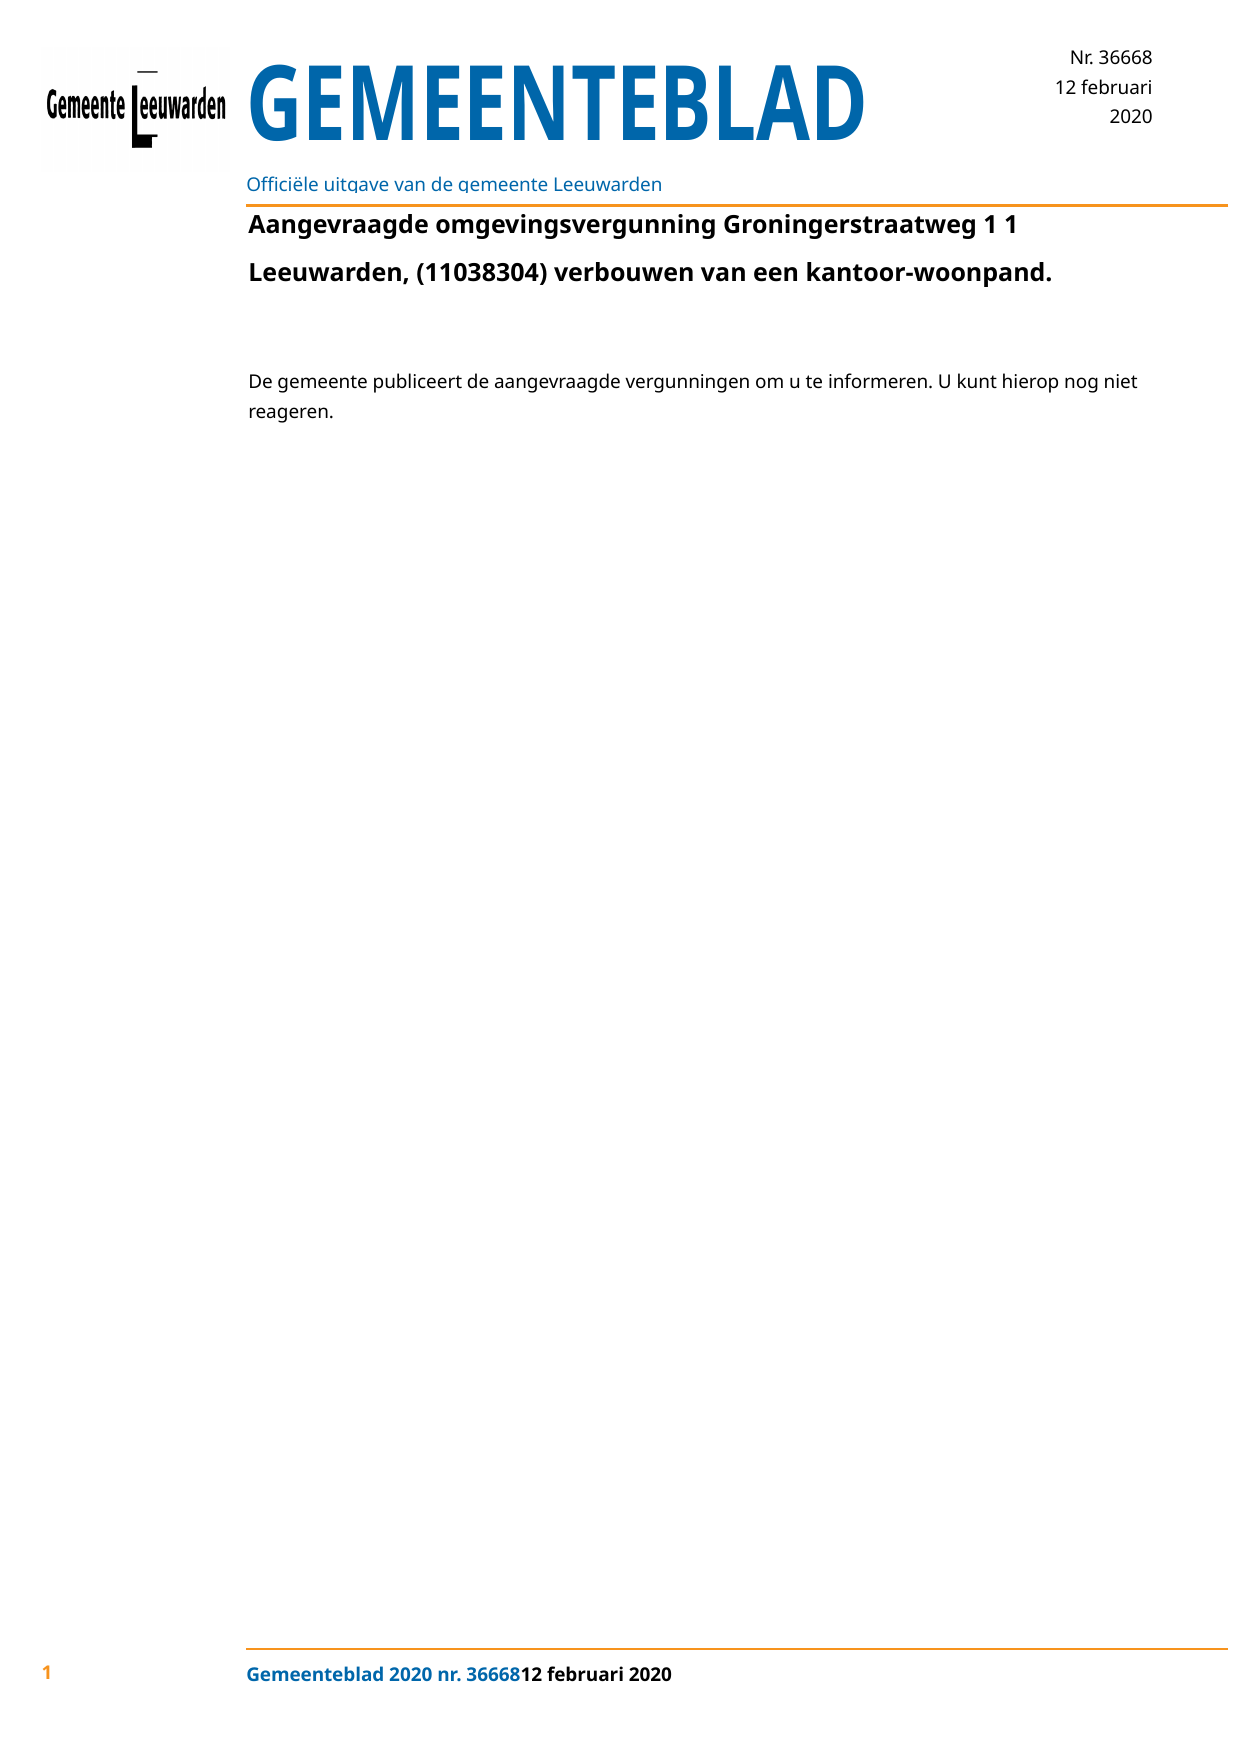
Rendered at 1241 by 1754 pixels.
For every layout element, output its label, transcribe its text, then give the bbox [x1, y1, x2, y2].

text Aangevraagde omgevingsvergunning Groningerstraatweg 1 1 Leeuwarden, (11038304) verbouwen van een kantoor-woonpand. [248, 207, 1152, 288]
text De gemeente publiceert de aangevraagde vergunningen om u te informeren. U kunt hierop nog niet reageren. [248, 368, 1152, 424]
picture [41, 47, 231, 172]
